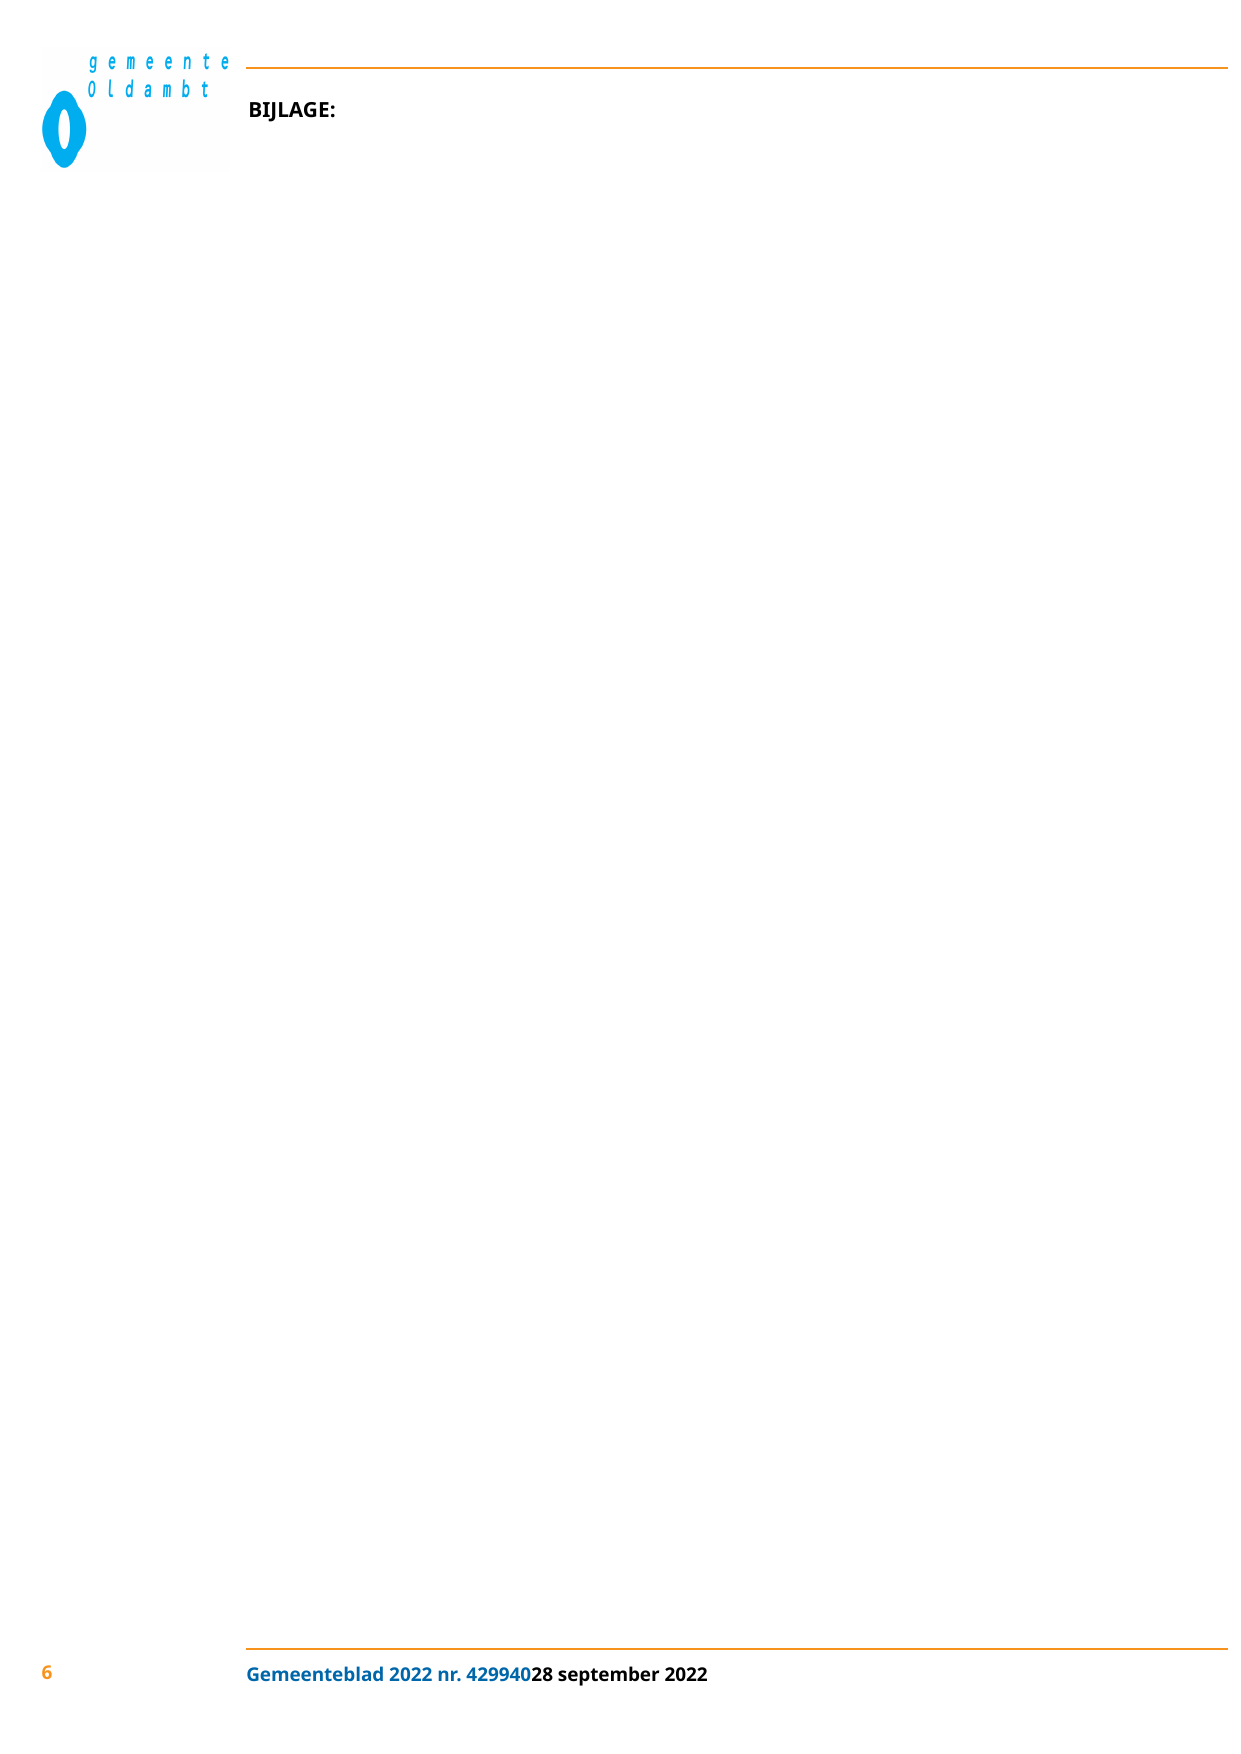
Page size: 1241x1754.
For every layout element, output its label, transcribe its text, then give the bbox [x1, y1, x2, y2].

text BIJLAGE: [248, 95, 1152, 123]
picture [41, 47, 231, 172]
